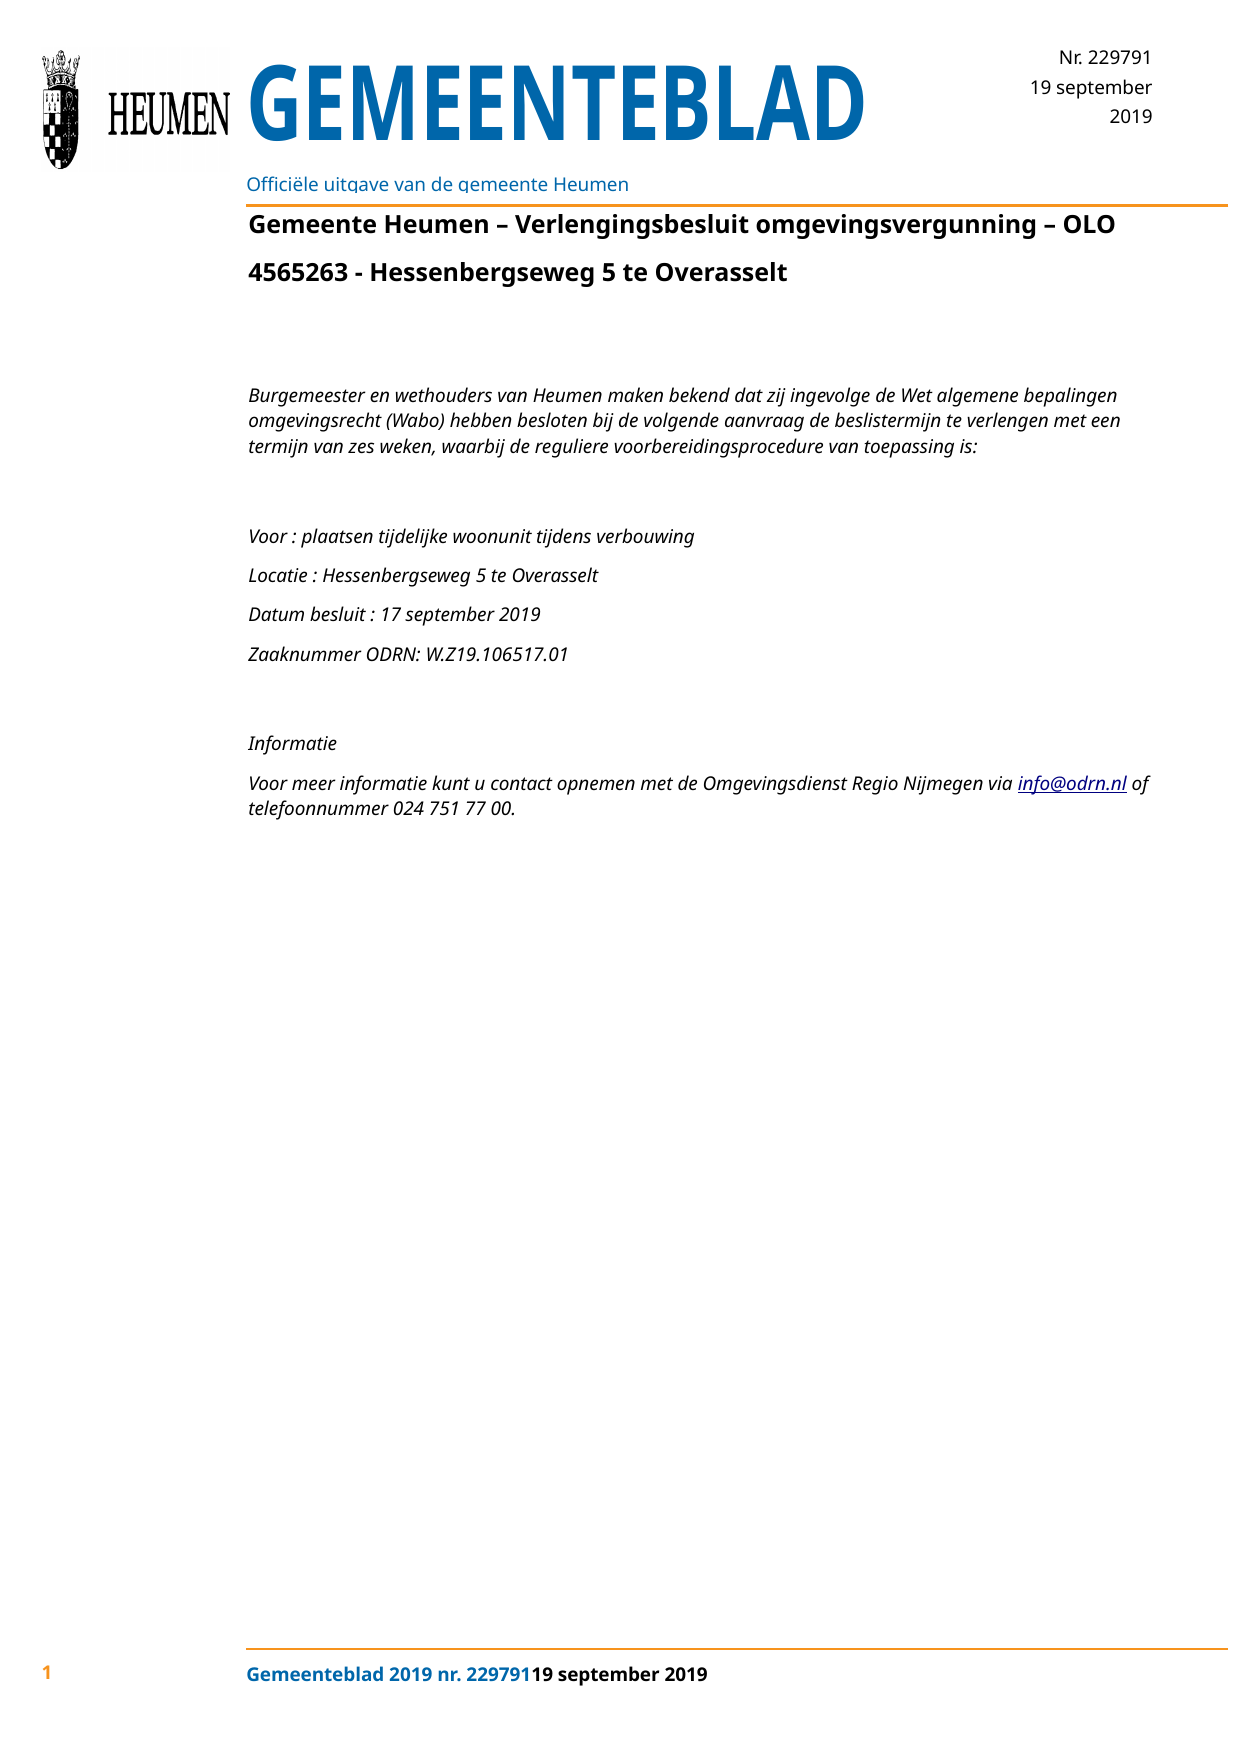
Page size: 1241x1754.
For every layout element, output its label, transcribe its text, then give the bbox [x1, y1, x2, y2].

text Voor meer informatie kunt u contact opnemen met de Omgevingsdienst Regio Nijmegen via info@odrn.nl of telefoonnummer 024 751 77 00. [248, 770, 1152, 821]
text Gemeente Heumen – Verlengingsbesluit omgevingsvergunning – OLO 4565263 - Hessenbergseweg 5 te Overasselt [248, 207, 1152, 288]
text Datum besluit : 17 september 2019 [248, 602, 1152, 627]
text Burgemeester en wethouders van Heumen maken bekend dat zij ingevolge de Wet algemene bepalingen omgevingsrecht (Wabo) hebben besloten bij de volgende aanvraag de beslistermijn te verlengen met een termijn van zes weken, waarbij de reguliere voorbereidingsprocedure van toepassing is: [248, 382, 1152, 459]
picture [41, 47, 231, 172]
text Informatie [248, 731, 1152, 756]
text Locatie : Hessenbergseweg 5 te Overasselt [248, 562, 1152, 588]
text Zaaknummer ODRN: W.Z19.106517.01 [248, 641, 1152, 667]
text Voor : plaatsen tijdelijke woonunit tijdens verbouwing [248, 523, 1152, 549]
